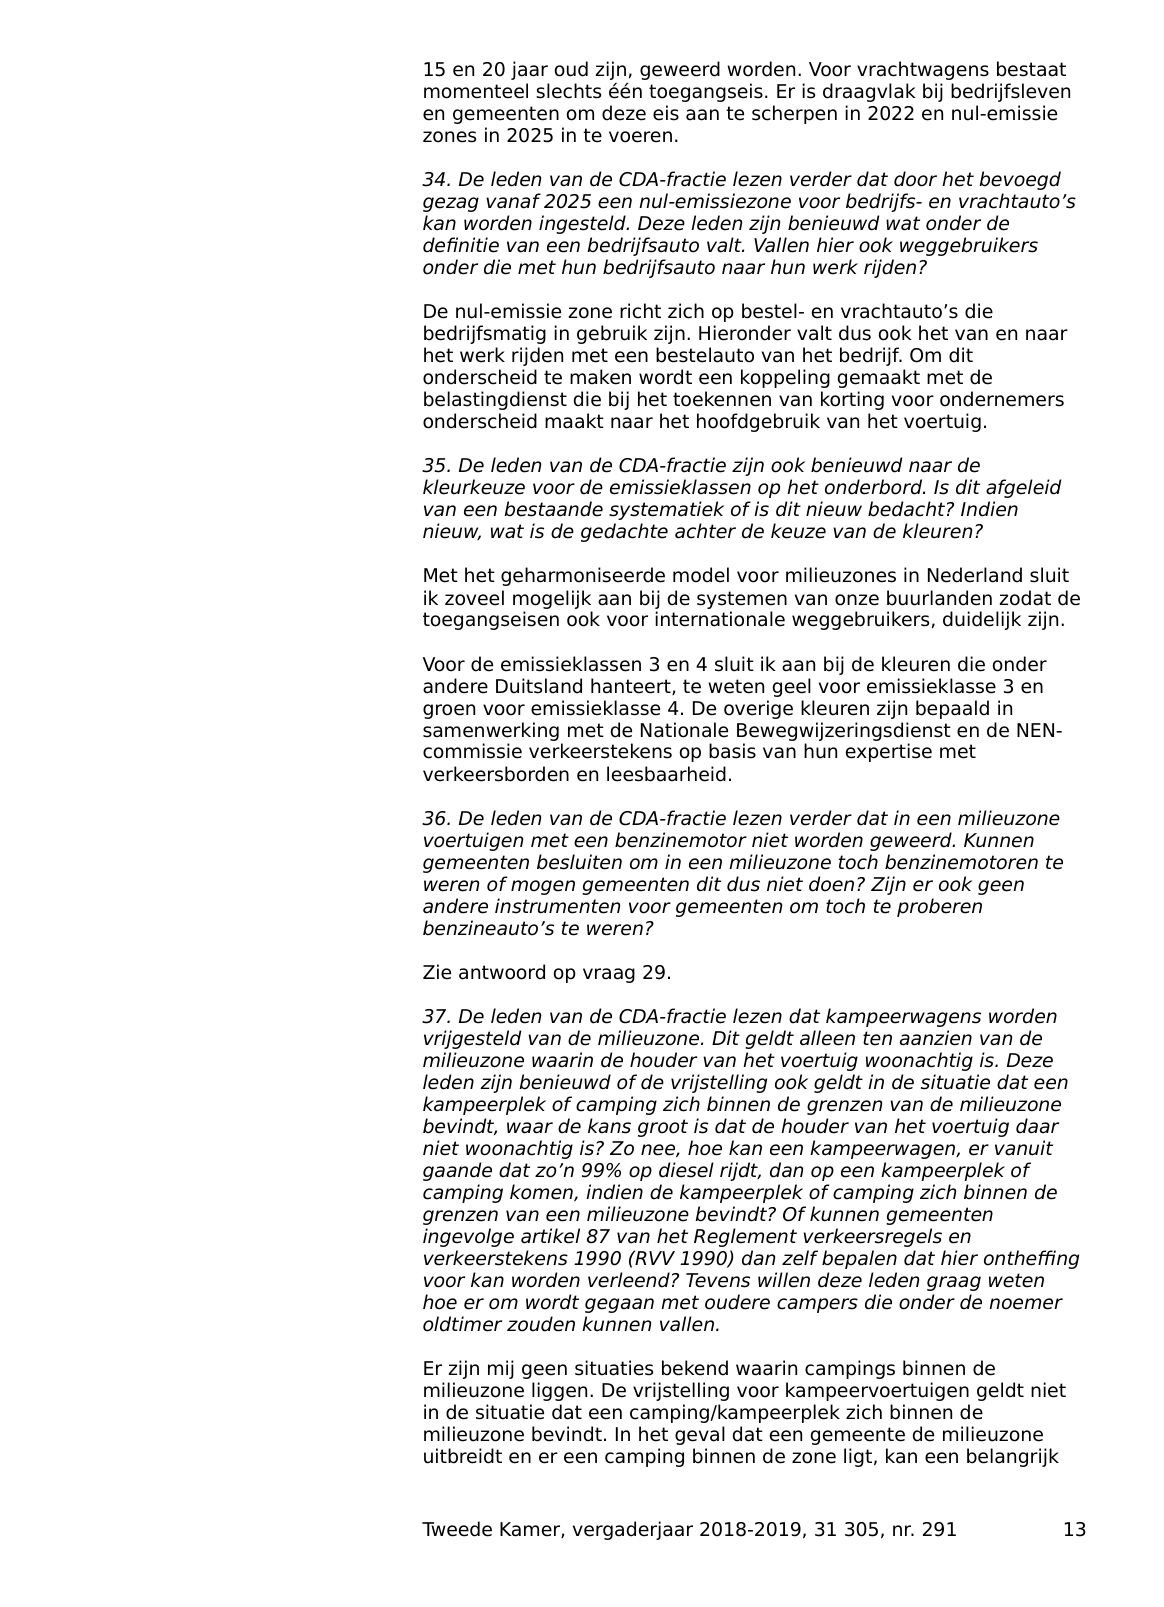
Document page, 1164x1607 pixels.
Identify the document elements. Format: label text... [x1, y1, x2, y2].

text Er zijn mij geen situaties bekend waarin campings binnen de milieuzone liggen. De vrijstelling voor kampeervoertuigen geldt niet in de situatie dat een camping/kampeerplek zich binnen de milieuzone bevindt. In het geval dat een gemeente de milieuzone uitbreidt en er een camping binnen de zone ligt, kan een belangrijk [422, 1358, 1087, 1468]
subtitle 37. De leden van de CDA-fractie lezen dat kampeerwagens worden vrijgesteld van de milieuzone. Dit geldt alleen ten aanzien van de milieuzone waarin de houder van het voertuig woonachtig is. Deze leden zijn benieuwd of de vrijstelling ook geldt in de situatie dat een kampeerplek of camping zich binnen de grenzen van de milieuzone bevindt, waar de kans groot is dat de houder van het voertuig daar niet woonachtig is? Zo nee, hoe kan een kampeerwagen, er vanuit gaande dat zo’n 99% op diesel rijdt, dan op een kampeerplek of camping komen, indien de kampeerplek of camping zich binnen de grenzen van een milieuzone bevindt? Of kunnen gemeenten ingevolge artikel 87 van het Reglement verkeersregels en verkeerstekens 1990 (RVV 1990) dan zelf bepalen dat hier ontheffing voor kan worden verleend? Tevens willen deze leden graag weten hoe er om wordt gegaan met oudere campers die onder de noemer oldtimer zouden kunnen vallen. [422, 1006, 1087, 1336]
text Met het geharmoniseerde model voor milieuzones in Nederland sluit ik zoveel mogelijk aan bij de systemen van onze buurlanden zodat de toegangseisen ook voor internationale weggebruikers, duidelijk zijn. [422, 565, 1087, 631]
subtitle 35. De leden van de CDA-fractie zijn ook benieuwd naar de kleurkeuze voor de emissieklassen op het onderbord. Is dit afgeleid van een bestaande systematiek of is dit nieuw bedacht? Indien nieuw, wat is de gedachte achter de keuze van de kleuren? [422, 455, 1087, 543]
text 15 en 20 jaar oud zijn, geweerd worden. Voor vrachtwagens bestaat momenteel slechts één toegangseis. Er is draagvlak bij bedrijfsleven en gemeenten om deze eis aan te scherpen in 2022 en nul-emissie zones in 2025 in te voeren. [422, 59, 1087, 147]
text Voor de emissieklassen 3 en 4 sluit ik aan bij de kleuren die onder andere Duitsland hanteert, te weten geel voor emissieklasse 3 en groen voor emissieklasse 4. De overige kleuren zijn bepaald in samenwerking met de Nationale Bewegwijzeringsdienst en de NEN-commissie verkeerstekens op basis van hun expertise met verkeersborden en leesbaarheid. [422, 653, 1087, 785]
subtitle 36. De leden van de CDA-fractie lezen verder dat in een milieuzone voertuigen met een benzinemotor niet worden geweerd. Kunnen gemeenten besluiten om in een milieuzone toch benzinemotoren te weren of mogen gemeenten dit dus niet doen? Zijn er ook geen andere instrumenten voor gemeenten om toch te proberen benzineauto’s te weren? [422, 808, 1087, 939]
text De nul-emissie zone richt zich op bestel- en vrachtauto’s die bedrijfsmatig in gebruik zijn. Hieronder valt dus ook het van en naar het werk rijden met een bestelauto van het bedrijf. Om dit onderscheid te maken wordt een koppeling gemaakt met de belastingdienst die bij het toekennen van korting voor ondernemers onderscheid maakt naar het hoofdgebruik van het voertuig. [422, 301, 1087, 433]
text Zie antwoord op vraag 29. [422, 962, 1087, 984]
subtitle 34. De leden van de CDA-fractie lezen verder dat door het bevoegd gezag vanaf 2025 een nul-emissiezone voor bedrijfs- en vrachtauto’s kan worden ingesteld. Deze leden zijn benieuwd wat onder de definitie van een bedrijfsauto valt. Vallen hier ook weggebruikers onder die met hun bedrijfsauto naar hun werk rijden? [422, 169, 1087, 279]
